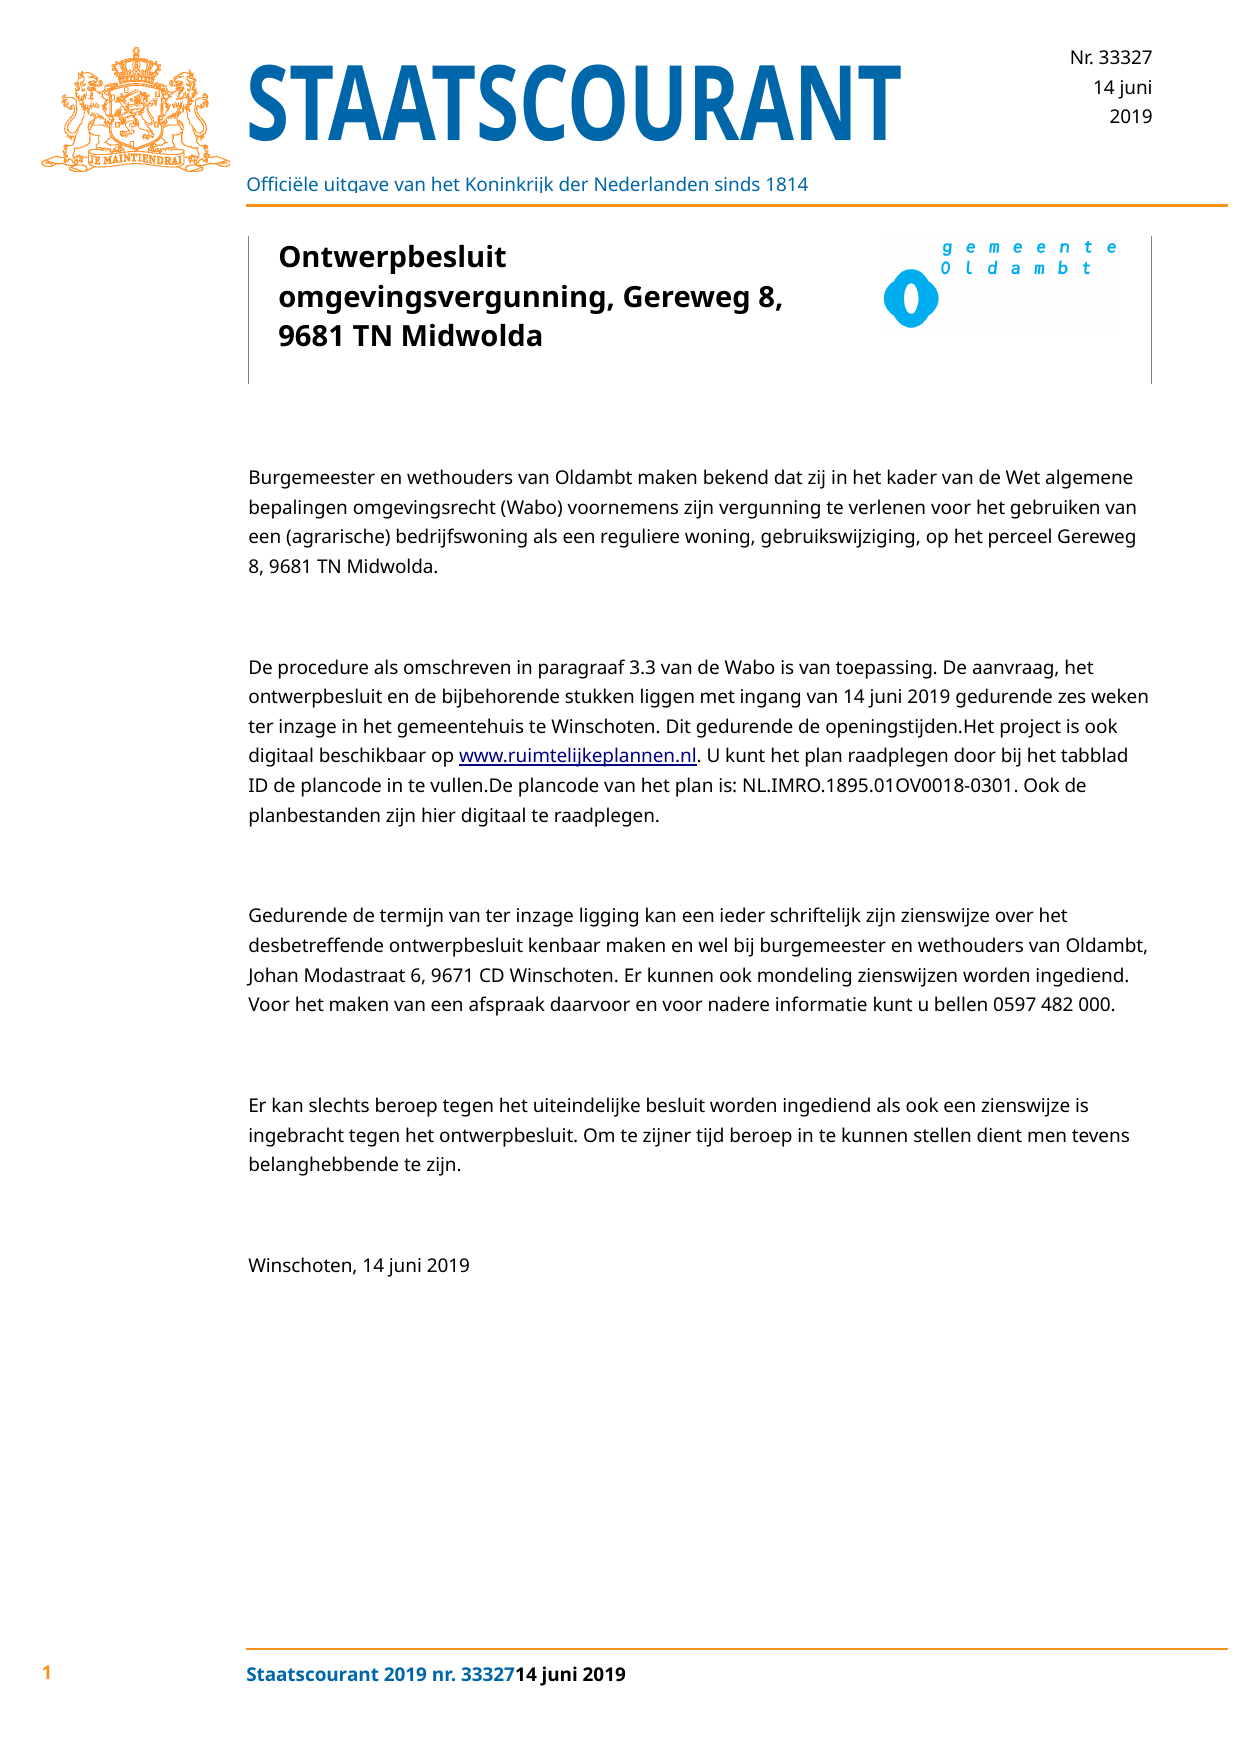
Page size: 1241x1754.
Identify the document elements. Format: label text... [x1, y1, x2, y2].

picture [882, 236, 1119, 331]
text Er kan slechts beroep tegen het uiteindelijke besluit worden ingediend als ook een zienswijze is ingebracht tegen het ontwerpbesluit. Om te zijner tijd beroep in te kunnen stellen dient men tevens belanghebbende te zijn. [248, 1092, 1152, 1177]
table_header Ontwerpbesluit omgevingsvergunning, Gereweg 8, 9681 TN Midwolda [249, 236, 850, 384]
text Gedurende de termijn van ter inzage ligging kan een ieder schriftelijk zijn zienswijze over het desbetreffende ontwerpbesluit kenbaar maken en wel bij burgemeester en wethouders van Oldambt, Johan Modastraat 6, 9671 CD Winschoten. Er kunnen ook mondeling zienswijzen worden ingediend. Voor het maken van een afspraak daarvoor en voor nadere informatie kunt u bellen 0597 482 000. [248, 903, 1152, 1017]
table_header [850, 236, 1151, 384]
text Burgemeester en wethouders van Oldambt maken bekend dat zij in het kader van de Wet algemene bepalingen omgevingsrecht (Wabo) voornemens zijn vergunning te verlenen voor het gebruiken van een (agrarische) bedrijfswoning als een reguliere woning, gebruikswijziging, op het perceel Gereweg 8, 9681 TN Midwolda. [248, 464, 1152, 579]
picture [41, 47, 231, 172]
text Winschoten, 14 juni 2019 [248, 1252, 1152, 1278]
text De procedure als omschreven in paragraaf 3.3 van de Wabo is van toepassing. De aanvraag, het ontwerpbesluit en de bijbehorende stukken liggen met ingang van 14 juni 2019 gedurende zes weken ter inzage in het gemeentehuis te Winschoten. Dit gedurende de openingstijden.Het project is ook digitaal beschikbaar op www.ruimtelijkeplannen.nl. U kunt het plan raadplegen door bij het tabblad ID de plancode in te vullen.De plancode van het plan is: NL.IMRO.1895.01OV0018-0301. Ook de planbestanden zijn hier digitaal te raadplegen. [248, 654, 1152, 828]
